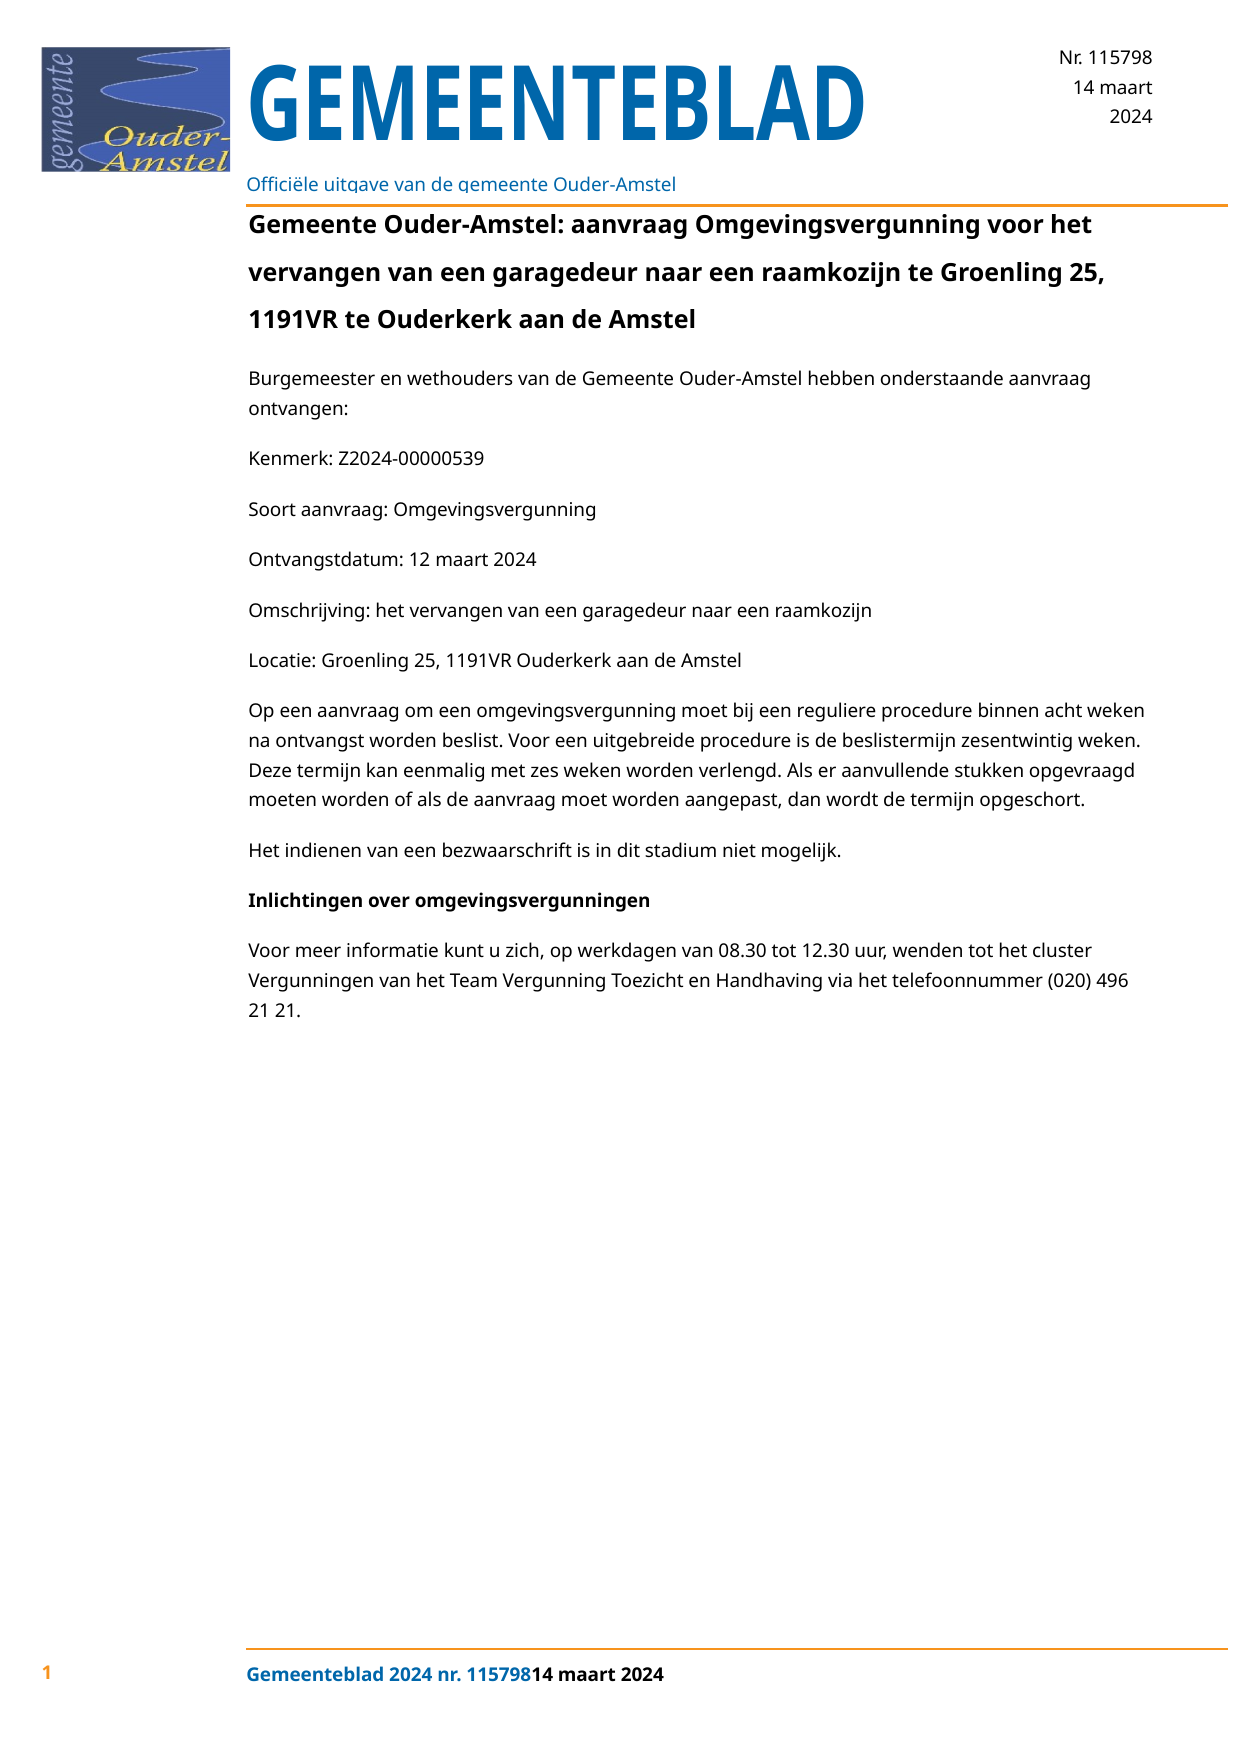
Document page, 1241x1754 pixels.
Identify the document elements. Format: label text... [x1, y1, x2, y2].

picture [41, 47, 231, 172]
text Soort aanvraag: Omgevingsvergunning [248, 496, 1152, 522]
text Burgemeester en wethouders van de Gemeente Ouder-Amstel hebben onderstaande aanvraag ontvangen: [248, 366, 1152, 421]
text Locatie: Groenling 25, 1191VR Ouderkerk aan de Amstel [248, 647, 1152, 673]
text Het indienen van een bezwaarschrift is in dit stadium niet mogelijk. [248, 837, 1152, 862]
text Omschrijving: het vervangen van een garagedeur naar een raamkozijn [248, 597, 1152, 622]
text Ontvangstdatum: 12 maart 2024 [248, 546, 1152, 572]
text Inlichtingen over omgevingsvergunningen [248, 887, 1152, 913]
text Voor meer informatie kunt u zich, op werkdagen van 08.30 tot 12.30 uur, wenden tot het cluster Vergunningen van het Team Vergunning Toezicht en Handhaving via het telefoonnummer (020) 496 21 21. [248, 938, 1152, 1022]
text Gemeente Ouder-Amstel: aanvraag Omgevingsvergunning voor het vervangen van een garagedeur naar een raamkozijn te Groenling 25, 1191VR te Ouderkerk aan de Amstel [248, 207, 1152, 336]
text Op een aanvraag om een omgevingsvergunning moet bij een reguliere procedure binnen acht weken na ontvangst worden beslist. Voor een uitgebreide procedure is de beslistermijn zesentwintig weken. Deze termijn kan eenmalig met zes weken worden verlengd. Als er aanvullende stukken opgevraagd moeten worden of als de aanvraag moet worden aangepast, dan wordt de termijn opgeschort. [248, 698, 1152, 812]
text Kenmerk: Z2024-00000539 [248, 446, 1152, 471]
